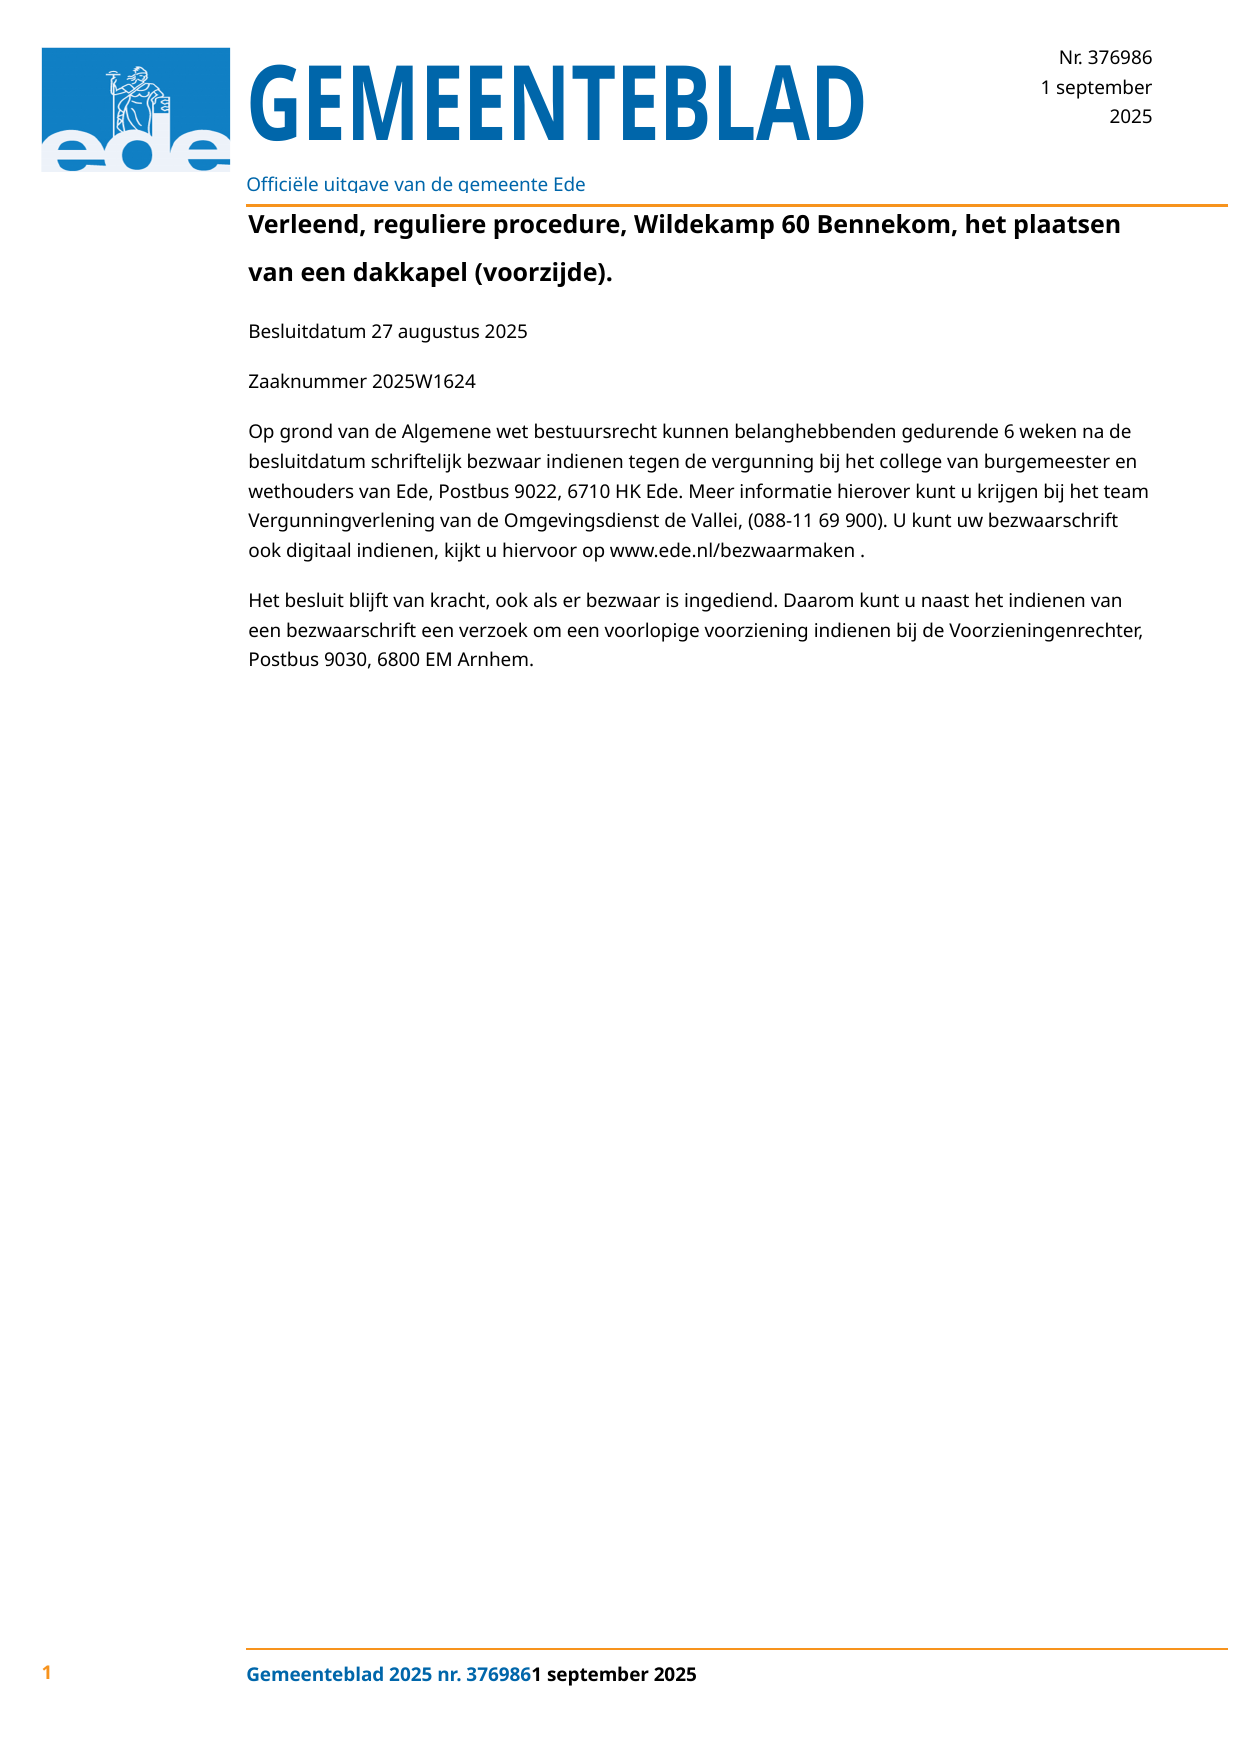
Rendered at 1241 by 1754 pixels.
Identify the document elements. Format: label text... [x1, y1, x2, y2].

text Verleend, reguliere procedure, Wildekamp 60 Bennekom, het plaatsen van een dakkapel (voorzijde). [248, 207, 1152, 288]
text Het besluit blijft van kracht, ook als er bezwaar is ingediend. Daarom kunt u naast het indienen van een bezwaarschrift een verzoek om een voorlopige voorziening indienen bij de Voorzieningenrechter, Postbus 9030, 6800 EM Arnhem. [248, 587, 1152, 672]
text Op grond van de Algemene wet bestuursrecht kunnen belanghebbenden gedurende 6 weken na de besluitdatum schriftelijk bezwaar indienen tegen de vergunning bij het college van burgemeester en wethouders van Ede, Postbus 9022, 6710 HK Ede. Meer informatie hierover kunt u krijgen bij het team Vergunningverlening van de Omgevingsdienst de Vallei, (088-11 69 900). U kunt uw bezwaarschrift ook digitaal indienen, kijkt u hiervoor op www.ede.nl/bezwaarmaken . [248, 419, 1152, 563]
picture [41, 47, 231, 172]
text Zaaknummer 2025W1624 [248, 368, 1152, 394]
text Besluitdatum 27 augustus 2025 [248, 318, 1152, 344]
